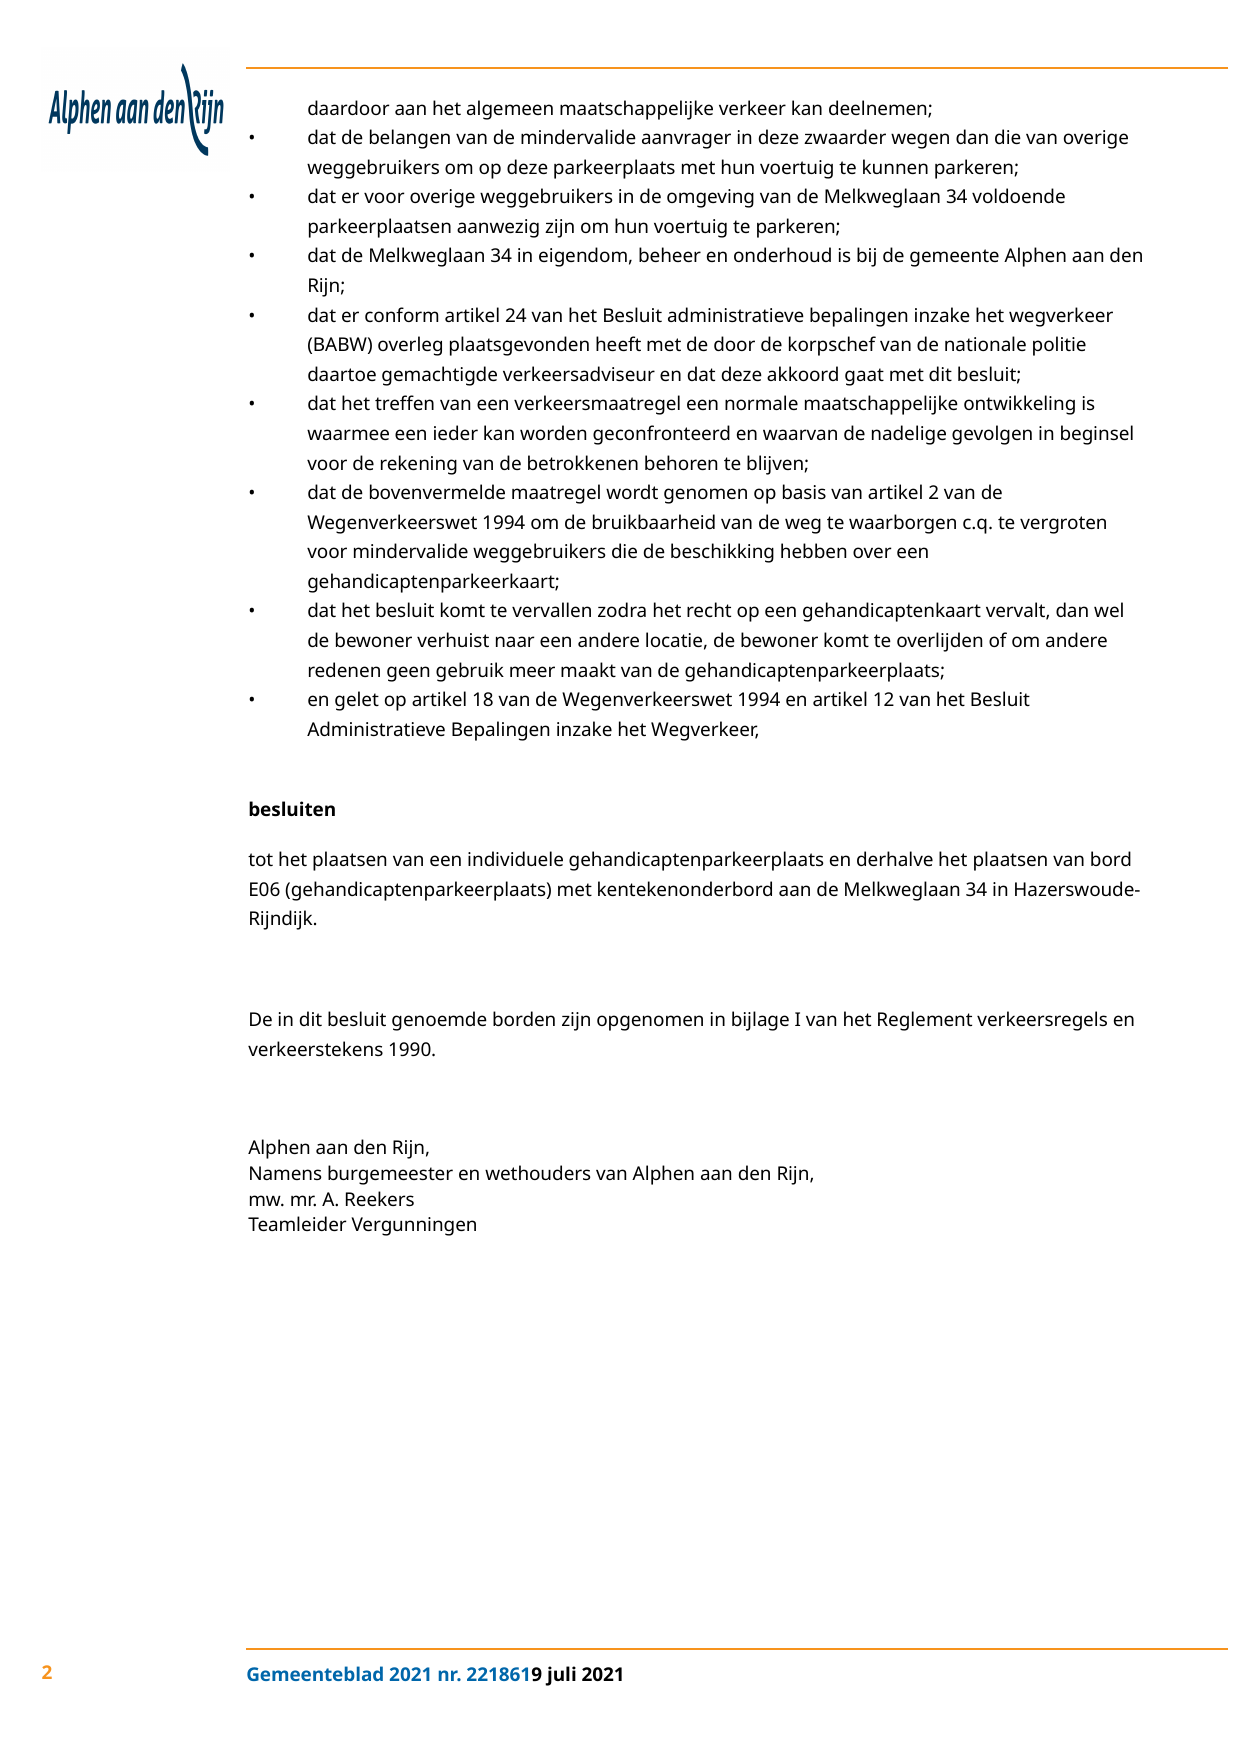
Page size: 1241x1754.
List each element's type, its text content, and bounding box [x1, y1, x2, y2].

text Teamleider Vergunningen [248, 1211, 1152, 1237]
text Alphen aan den Rijn, [248, 1134, 1152, 1160]
list dat de bovenvermelde maatregel wordt genomen op basis van artikel 2 van de Wegenverkeerswet 1994 om de bruikbaarheid van de weg te waarborgen c.q. te vergroten voor mindervalide weggebruikers die de beschikking hebben over een gehandicaptenparkeerkaart; [248, 479, 1152, 594]
list dat de Melkweglaan 34 in eigendom, beheer en onderhoud is bij de gemeente Alphen aan den Rijn; [248, 243, 1152, 298]
text mw. mr. A. Reekers [248, 1186, 1152, 1211]
list dat er conform artikel 24 van het Besluit administratieve bepalingen inzake het wegverkeer (BABW) overleg plaatsgevonden heeft met de door de korpschef van de nationale politie daartoe gemachtigde verkeersadviseur en dat deze akkoord gaat met dit besluit; [248, 302, 1152, 387]
text Namens burgemeester en wethouders van Alphen aan den Rijn, [248, 1160, 1152, 1186]
picture [41, 47, 231, 172]
list dat het treffen van een verkeersmaatregel een normale maatschappelijke ontwikkeling is waarmee een ieder kan worden geconfronteerd en waarvan de nadelige gevolgen in beginsel voor de rekening van de betrokkenen behoren te blijven; [248, 391, 1152, 476]
text besluiten [248, 796, 1152, 822]
text tot het plaatsen van een individuele gehandicaptenparkeerplaats en derhalve het plaatsen van bord E06 (gehandicaptenparkeerplaats) met kentekenonderbord aan de Melkweglaan 34 in Hazerswoude-Rijndijk. [248, 846, 1152, 931]
list dat het besluit komt te vervallen zodra het recht op een gehandicaptenkaart vervalt, dan wel de bewoner verhuist naar een andere locatie, de bewoner komt te overlijden of om andere redenen geen gebruik meer maakt van de gehandicaptenparkeerplaats; [248, 598, 1152, 683]
list dat de belangen van de mindervalide aanvrager in deze zwaarder wegen dan die van overige weggebruikers om op deze parkeerplaats met hun voertuig te kunnen parkeren; [248, 124, 1152, 180]
list en gelet op artikel 18 van de Wegenverkeerswet 1994 en artikel 12 van het Besluit Administratieve Bepalingen inzake het Wegverkeer, [248, 686, 1152, 742]
list daardoor aan het algemeen maatschappelijke verkeer kan deelnemen; [248, 95, 1152, 121]
text De in dit besluit genoemde borden zijn opgenomen in bijlage I van het Reglement verkeersregels en verkeerstekens 1990. [248, 1006, 1152, 1062]
list dat er voor overige weggebruikers in de omgeving van de Melkweglaan 34 voldoende parkeerplaatsen aanwezig zijn om hun voertuig te parkeren; [248, 183, 1152, 239]
